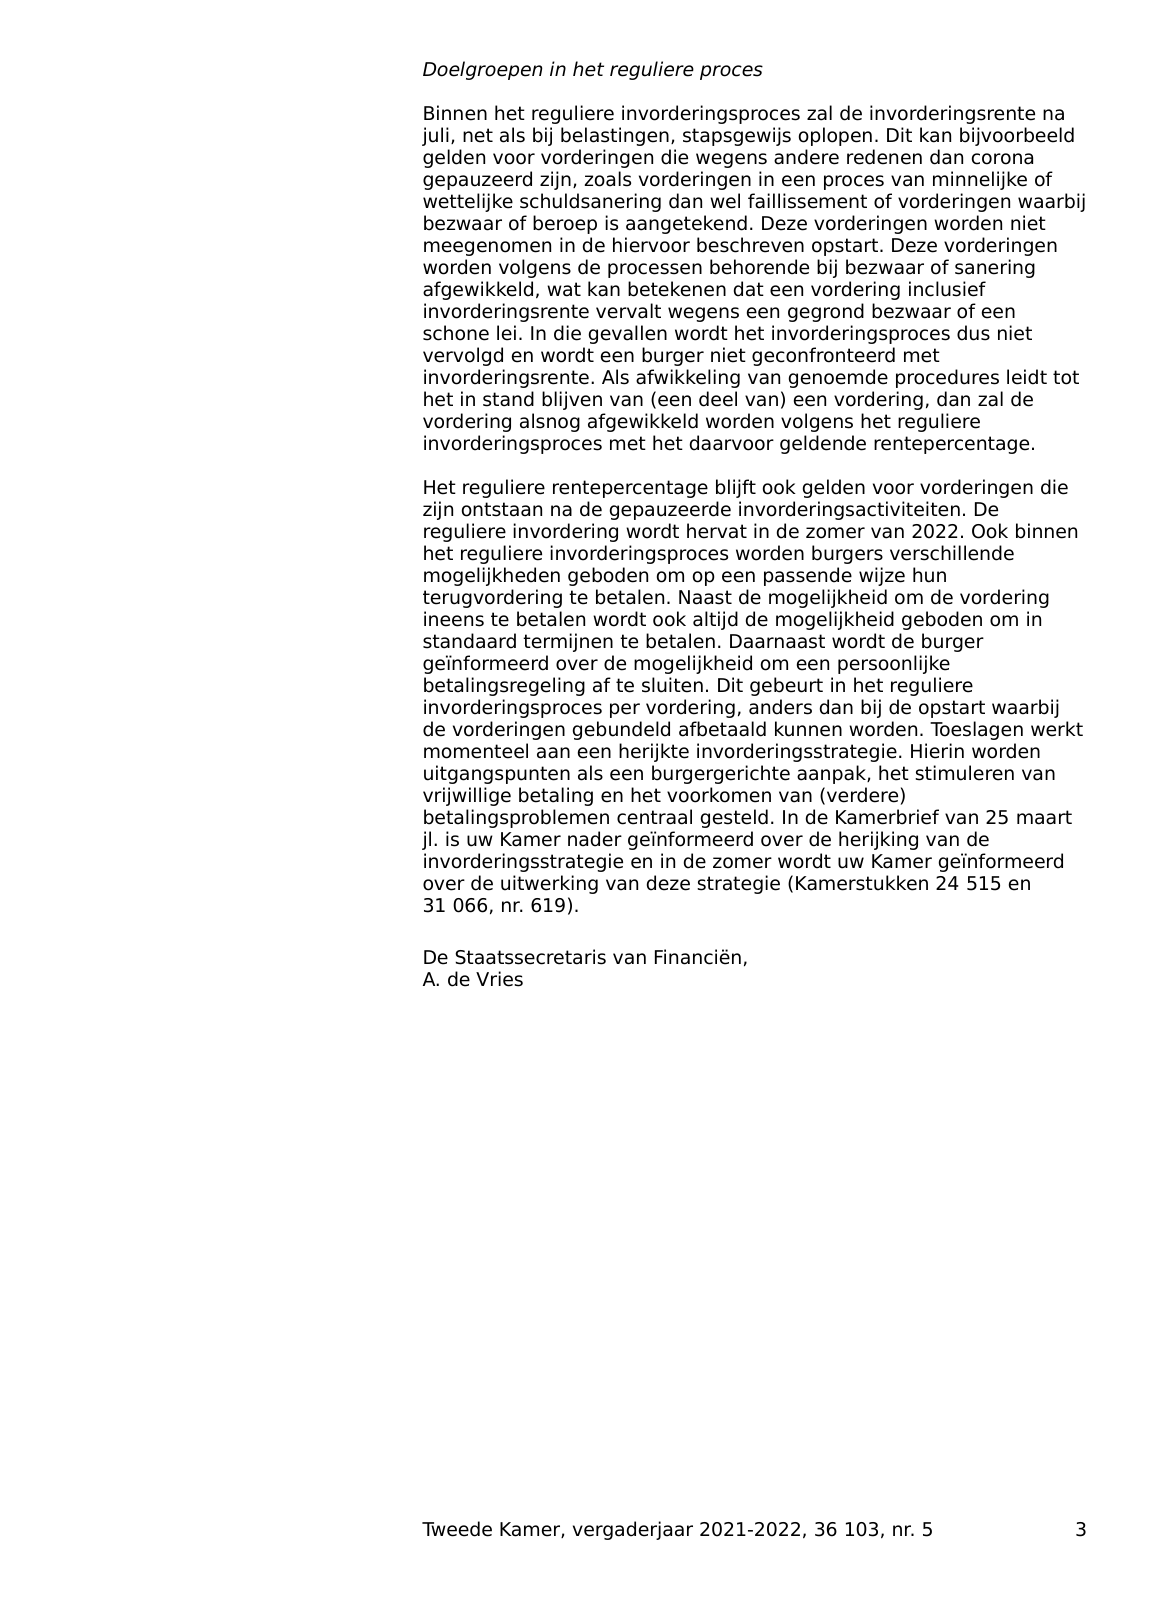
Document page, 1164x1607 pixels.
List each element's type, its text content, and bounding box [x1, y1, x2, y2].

text Binnen het reguliere invorderingsproces zal de invorderingsrente na juli, net als bij belastingen, stapsgewijs oplopen. Dit kan bijvoorbeeld gelden voor vorderingen die wegens andere redenen dan corona gepauzeerd zijn, zoals vorderingen in een proces van minnelijke of wettelijke schuldsanering dan wel faillissement of vorderingen waarbij bezwaar of beroep is aangetekend. Deze vorderingen worden niet meegenomen in de hiervoor beschreven opstart. Deze vorderingen worden volgens de processen behorende bij bezwaar of sanering afgewikkeld, wat kan betekenen dat een vordering inclusief invorderingsrente vervalt wegens een gegrond bezwaar of een schone lei. In die gevallen wordt het invorderingsproces dus niet vervolgd en wordt een burger niet geconfronteerd met invorderingsrente. Als afwikkeling van genoemde procedures leidt tot het in stand blijven van (een deel van) een vordering, dan zal de vordering alsnog afgewikkeld worden volgens het reguliere invorderingsproces met het daarvoor geldende rentepercentage. [422, 103, 1087, 455]
text De Staatssecretaris van Financiën, A. de Vries [422, 947, 1087, 991]
subtitle Doelgroepen in het reguliere proces [422, 59, 1087, 81]
text Het reguliere rentepercentage blijft ook gelden voor vorderingen die zijn ontstaan na de gepauzeerde invorderingsactiviteiten. De reguliere invordering wordt hervat in de zomer van 2022. Ook binnen het reguliere invorderingsproces worden burgers verschillende mogelijkheden geboden om op een passende wijze hun terugvordering te betalen. Naast de mogelijkheid om de vordering ineens te betalen wordt ook altijd de mogelijkheid geboden om in standaard termijnen te betalen. Daarnaast wordt de burger geïnformeerd over de mogelijkheid om een persoonlijke betalingsregeling af te sluiten. Dit gebeurt in het reguliere invorderingsproces per vordering, anders dan bij de opstart waarbij de vorderingen gebundeld afbetaald kunnen worden. Toeslagen werkt momenteel aan een herijkte invorderingsstrategie. Hierin worden uitgangspunten als een burgergerichte aanpak, het stimuleren van vrijwillige betaling en het voorkomen van (verdere) betalingsproblemen centraal gesteld. In de Kamerbrief van 25 maart jl. is uw Kamer nader geïnformeerd over de herijking van de invorderingsstrategie en in de zomer wordt uw Kamer geïnformeerd over de uitwerking van deze strategie (Kamerstukken 24 515 en 31 066, nr. 619). [422, 477, 1087, 917]
